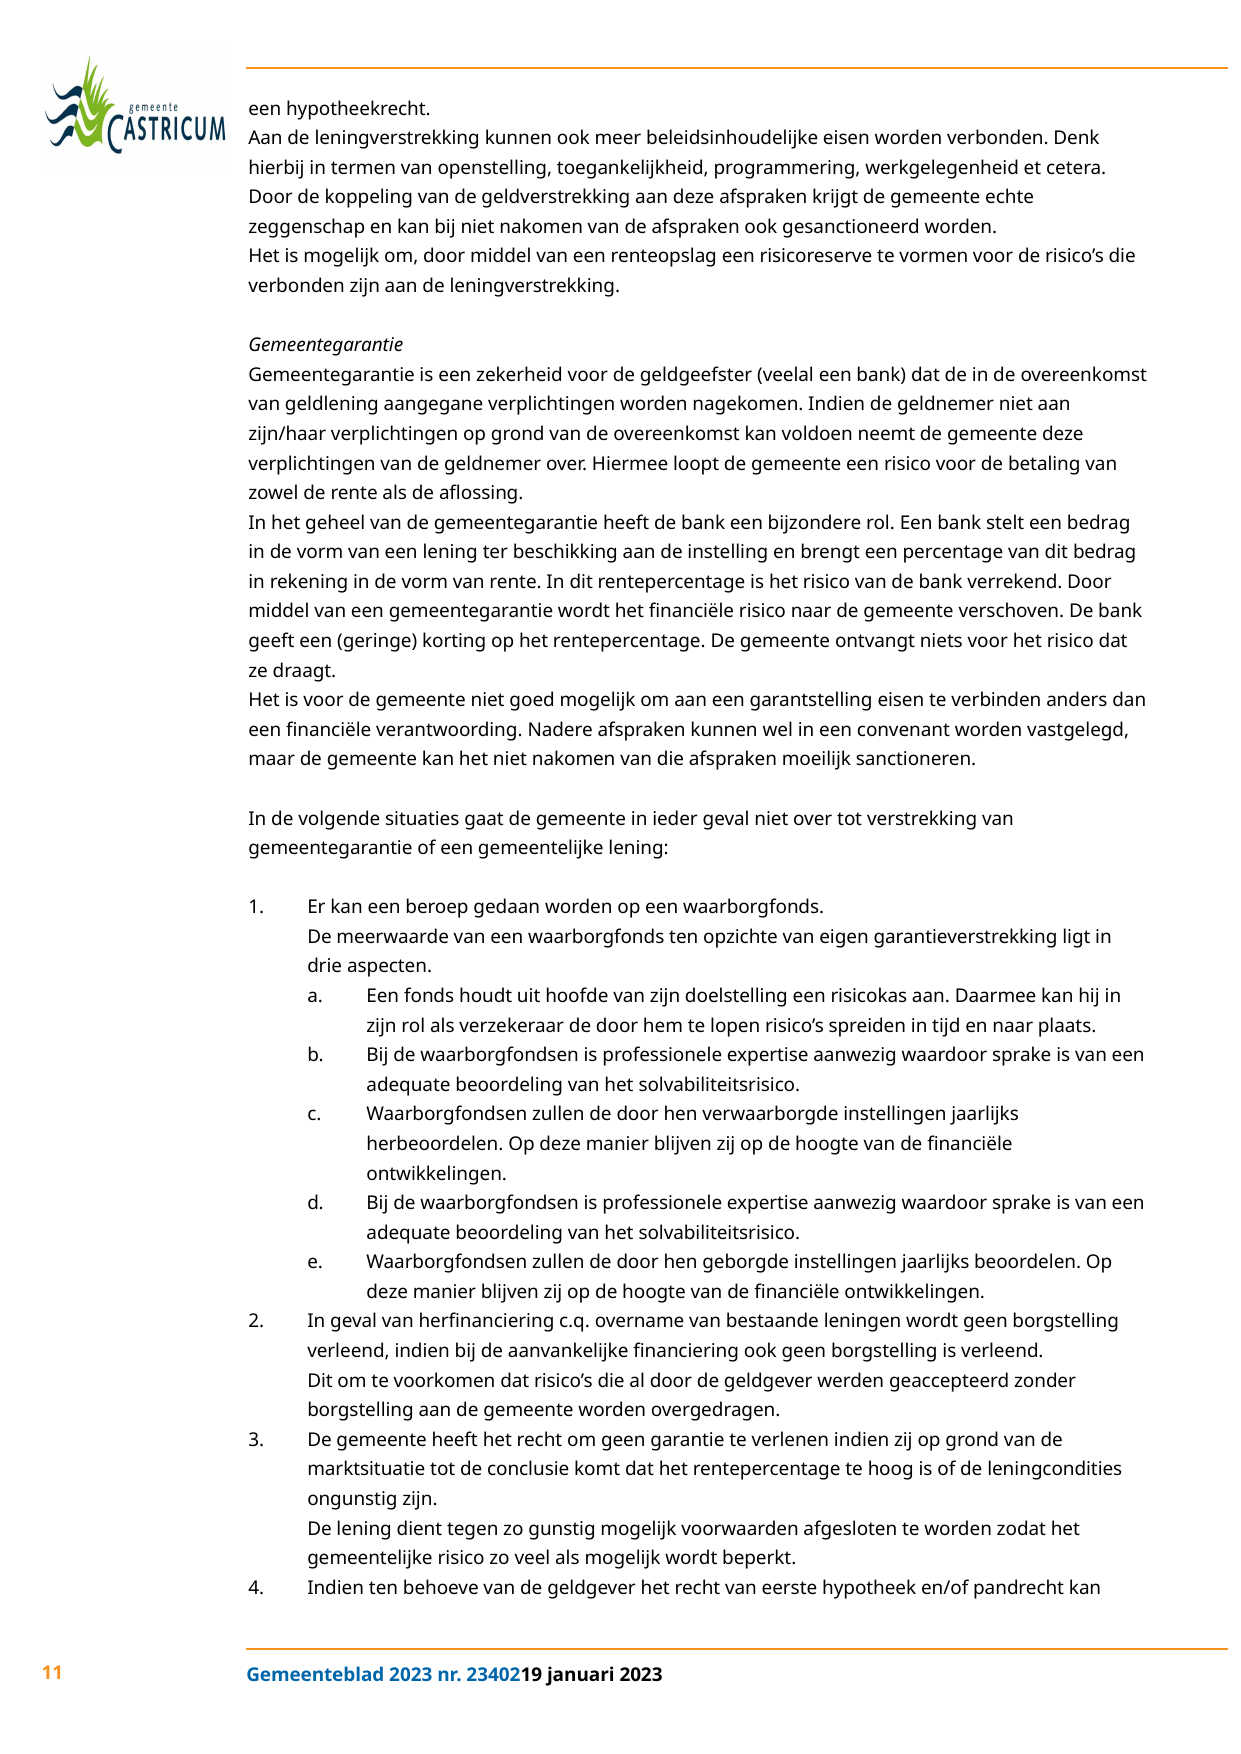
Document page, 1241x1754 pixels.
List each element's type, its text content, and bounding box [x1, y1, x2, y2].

text Gemeentegarantie [248, 331, 1152, 357]
list Een fonds houdt uit hoofde van zijn doelstelling een risicokas aan. Daarmee kan hij in zijn rol als verzekeraar de door hem te lopen risico’s spreiden in tijd en naar plaats. [307, 982, 1152, 1038]
text Gemeentegarantie is een zekerheid voor de geldgeefster (veelal een bank) dat de in de overeenkomst van geldlening aangegane verplichtingen worden nagekomen. Indien de geldnemer niet aan zijn/haar verplichtingen op grond van de overeenkomst kan voldoen neemt de gemeente deze verplichtingen van de geldnemer over. Hiermee loopt de gemeente een risico voor de betaling van zowel de rente als de aflossing. [248, 361, 1152, 505]
list Bij de waarborgfondsen is professionele expertise aanwezig waardoor sprake is van een adequate beoordeling van het solvabiliteitsrisico. [307, 1189, 1152, 1245]
picture [41, 47, 231, 172]
text In de volgende situaties gaat de gemeente in ieder geval niet over tot verstrekking van gemeentegarantie of een gemeentelijke lening: [248, 805, 1152, 860]
text een hypotheekrecht. [248, 95, 1152, 121]
list De gemeente heeft het recht om geen garantie te verlenen indien zij op grond van de marktsituatie tot de conclusie komt dat het rentepercentage te hoog is of de leningcondities ongunstig zijn. [248, 1426, 1152, 1511]
text Aan de leningverstrekking kunnen ook meer beleidsinhoudelijke eisen worden verbonden. Denk hierbij in termen van openstelling, toegankelijkheid, programmering, werkgelegenheid et cetera. Door de koppeling van de geldverstrekking aan deze afspraken krijgt de gemeente echte zeggenschap en kan bij niet nakomen van de afspraken ook gesanctioneerd worden. [248, 124, 1152, 239]
list Indien ten behoeve van de geldgever het recht van eerste hypotheek en/of pandrecht kan [248, 1574, 1152, 1600]
list Bij de waarborgfondsen is professionele expertise aanwezig waardoor sprake is van een adequate beoordeling van het solvabiliteitsrisico. [307, 1041, 1152, 1097]
list In geval van herfinanciering c.q. overname van bestaande leningen wordt geen borgstelling verleend, indien bij de aanvankelijke financiering ook geen borgstelling is verleend. [248, 1308, 1152, 1363]
list Waarborgfondsen zullen de door hen verwaarborgde instellingen jaarlijks herbeoordelen. Op deze manier blijven zij op de hoogte van de financiële ontwikkelingen. [307, 1101, 1152, 1186]
list Er kan een beroep gedaan worden op een waarborgfonds. [248, 893, 1152, 919]
list De lening dient tegen zo gunstig mogelijk voorwaarden afgesloten te worden zodat het gemeentelijke risico zo veel als mogelijk wordt beperkt. [248, 1515, 1152, 1570]
list Dit om te voorkomen dat risico’s die al door de geldgever werden geaccepteerd zonder borgstelling aan de gemeente worden overgedragen. [248, 1367, 1152, 1422]
text In het geheel van de gemeentegarantie heeft de bank een bijzondere rol. Een bank stelt een bedrag in de vorm van een lening ter beschikking aan de instelling en brengt een percentage van dit bedrag in rekening in de vorm van rente. In dit rentepercentage is het risico van de bank verrekend. Door middel van een gemeentegarantie wordt het financiële risico naar de gemeente verschoven. De bank geeft een (geringe) korting op het rentepercentage. De gemeente ontvangt niets voor het risico dat ze draagt. [248, 509, 1152, 683]
text Het is mogelijk om, door middel van een renteopslag een risicoreserve te vormen voor de risico’s die verbonden zijn aan de leningverstrekking. [248, 243, 1152, 298]
list Waarborgfondsen zullen de door hen geborgde instellingen jaarlijks beoordelen. Op deze manier blijven zij op de hoogte van de financiële ontwikkelingen. [307, 1248, 1152, 1304]
list De meerwaarde van een waarborgfonds ten opzichte van eigen garantieverstrekking ligt in drie aspecten. [248, 923, 1152, 978]
text Het is voor de gemeente niet goed mogelijk om aan een garantstelling eisen te verbinden anders dan een financiële verantwoording. Nadere afspraken kunnen wel in een convenant worden vastgelegd, maar de gemeente kan het niet nakomen van die afspraken moeilijk sanctioneren. [248, 686, 1152, 771]
